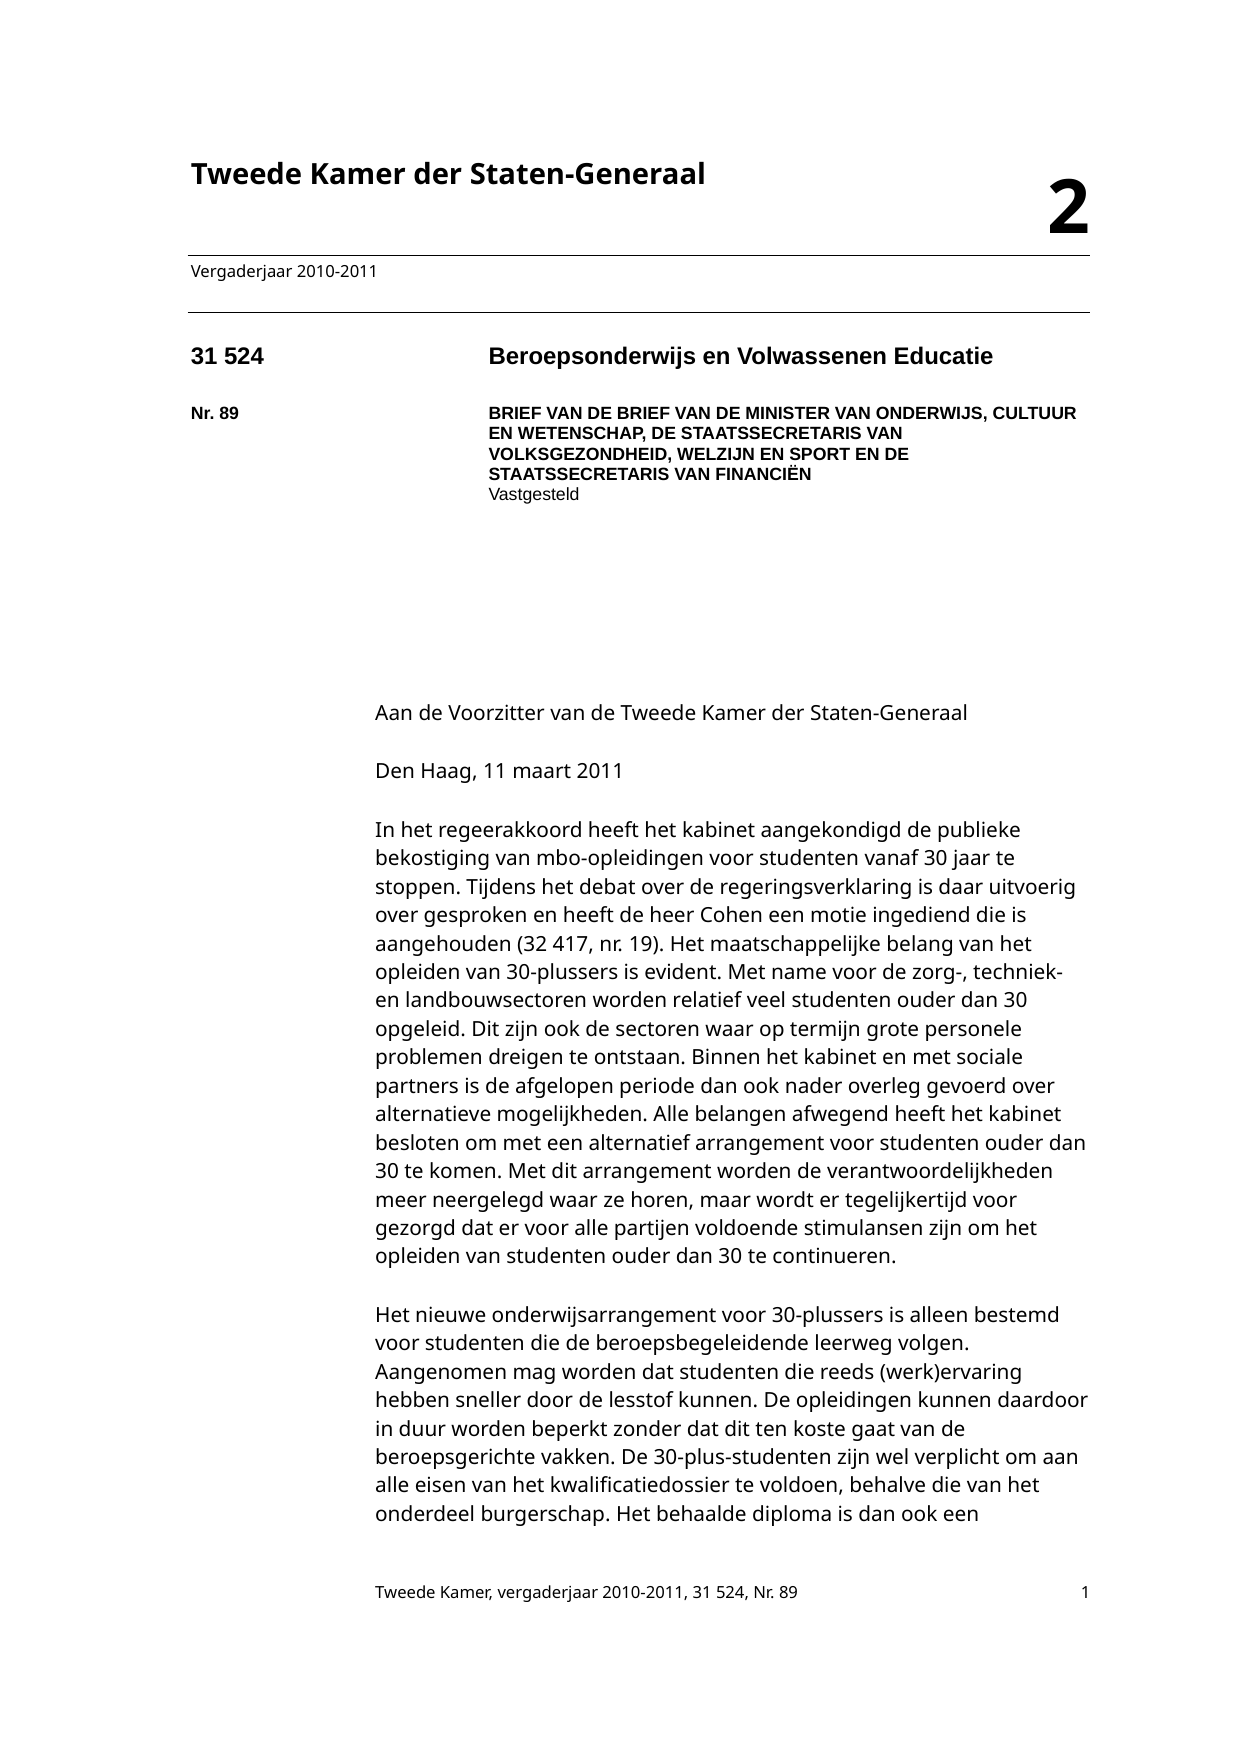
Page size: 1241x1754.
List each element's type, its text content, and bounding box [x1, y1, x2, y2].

table_header Tweede Kamer der Staten-Generaal [188, 150, 909, 255]
table_cell Vergaderjaar 2010-2011 [188, 256, 485, 312]
table_header 2 [910, 150, 1090, 255]
table_cell 31 524 [188, 339, 485, 399]
table_cell [485, 256, 1090, 312]
table_cell [188, 313, 485, 339]
table_cell Beroepsonderwijs en Volwassenen Educatie [485, 339, 1090, 399]
table_cell Nr. 89 [188, 399, 485, 579]
text In het regeerakkoord heeft het kabinet aangekondigd de publieke bekostiging van mbo-opleidingen voor studenten vanaf 30 jaar te stoppen. Tijdens het debat over de regeringsverklaring is daar uitvoerig over gesproken en heeft de heer Cohen een motie ingediend die is aangehouden (32 417, nr. 19). Het maatschappelijke belang van het opleiden van 30-plussers is evident. Met name voor de zorg-, techniek- en landbouwsectoren worden relatief veel studenten ouder dan 30 opgeleid. Dit zijn ook de sectoren waar op termijn grote personele problemen dreigen te ontstaan. Binnen het kabinet en met sociale partners is de afgelopen periode dan ook nader overleg gevoerd over alternatieve mogelijkheden. Alle belangen afwegend heeft het kabinet besloten om met een alternatief arrangement voor studenten ouder dan 30 te komen. Met dit arrangement worden de verantwoordelijkheden meer neergelegd waar ze horen, maar wordt er tegelijkertijd voor gezorgd dat er voor alle partijen voldoende stimulansen zijn om het opleiden van studenten ouder dan 30 te continueren. [375, 815, 1090, 1270]
text Het nieuwe onderwijsarrangement voor 30-plussers is alleen bestemd voor studenten die de beroepsbegeleidende leerweg volgen. Aangenomen mag worden dat studenten die reeds (werk)ervaring hebben sneller door de lesstof kunnen. De opleidingen kunnen daardoor in duur worden beperkt zonder dat dit ten koste gaat van de beroepsgerichte vakken. De 30-plus-studenten zijn wel verplicht om aan alle eisen van het kwalificatiedossier te voldoen, behalve die van het onderdeel burgerschap. Het behaalde diploma is dan ook een [375, 1300, 1090, 1527]
text Aan de Voorzitter van de Tweede Kamer der Staten-Generaal [375, 698, 1090, 727]
table_cell BRIEF VAN DE BRIEF VAN DE MINISTER VAN ONDERWIJS, CULTUUR EN WETENSCHAP, DE STAATSSECRETARIS VAN VOLKSGEZONDHEID, WELZIJN EN SPORT EN DE STAATSSECRETARIS VAN FINANCIËN Vastgesteld [485, 399, 1090, 579]
text Den Haag, 11 maart 2011 [375, 757, 1090, 785]
table_cell [485, 313, 1090, 339]
